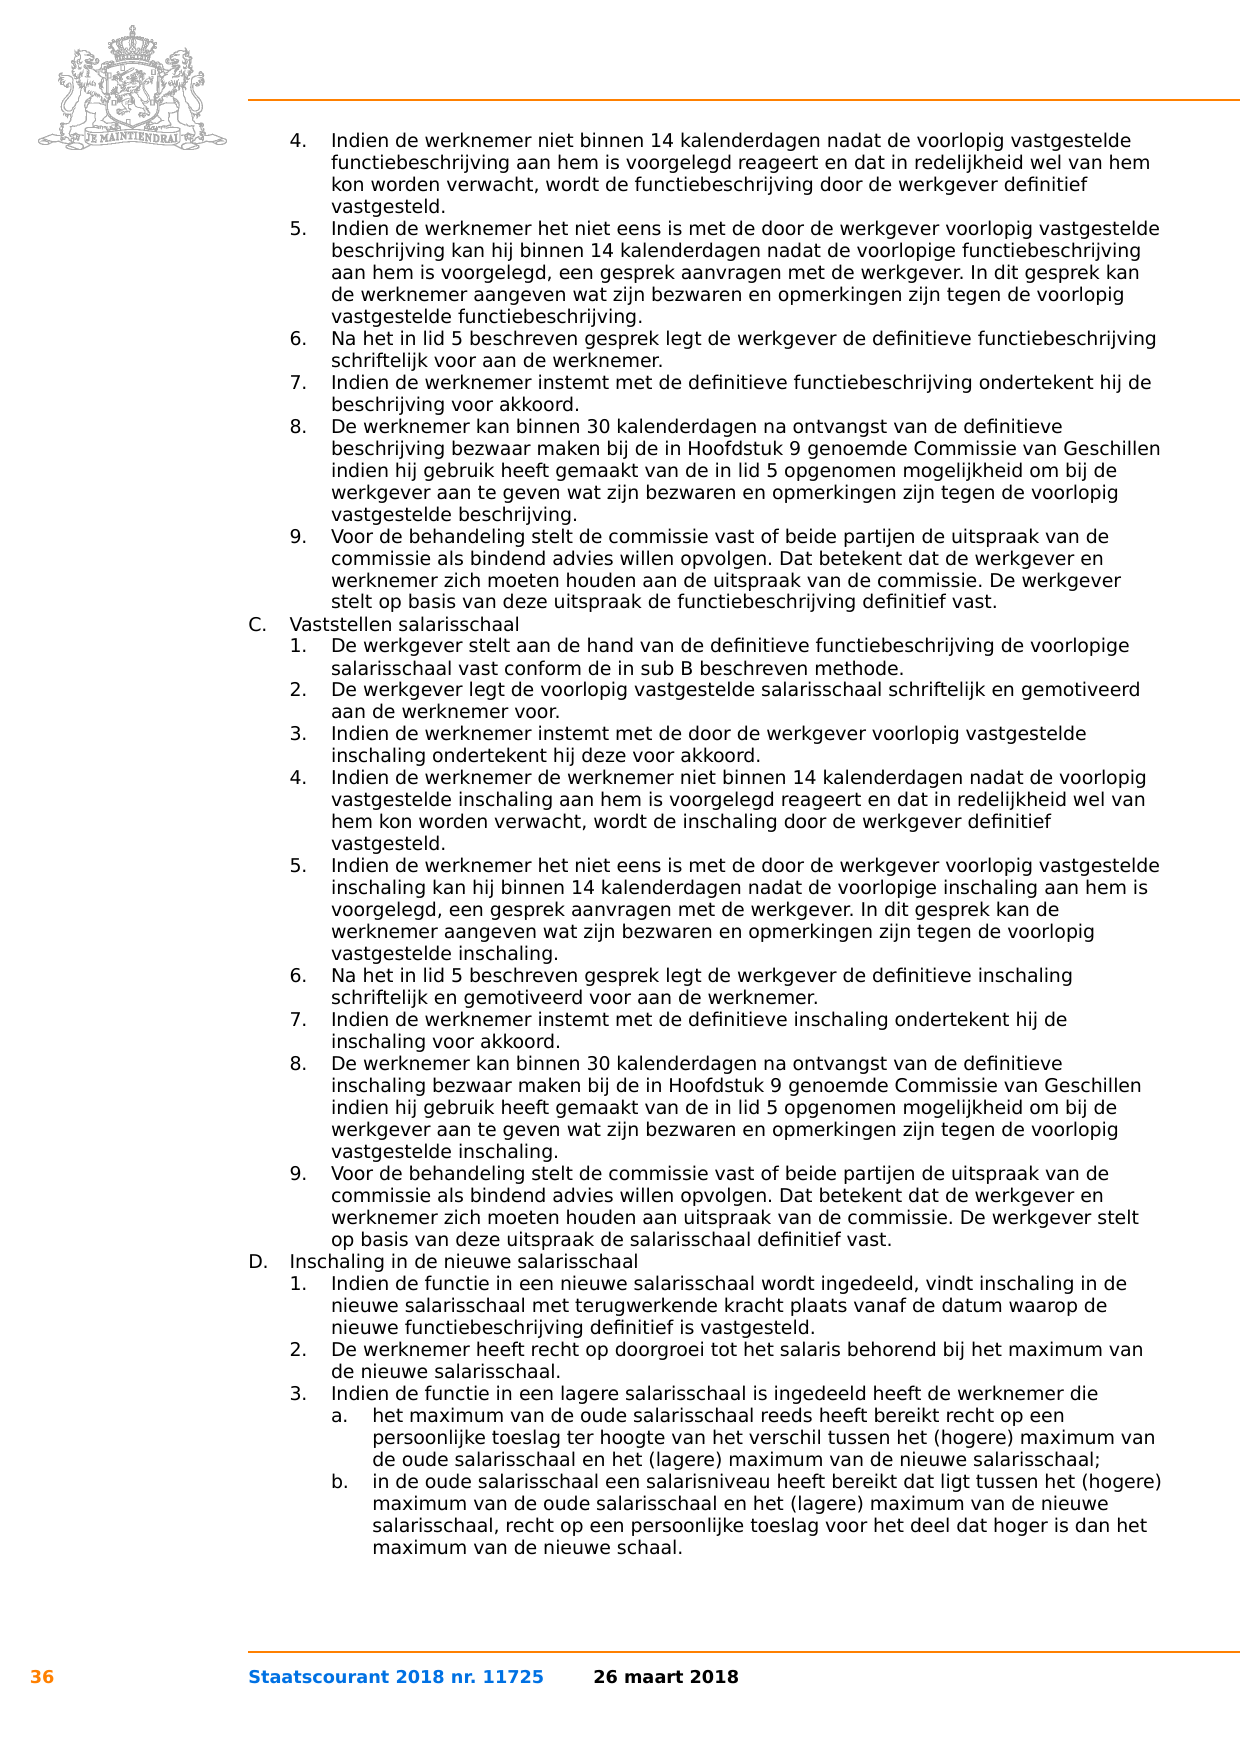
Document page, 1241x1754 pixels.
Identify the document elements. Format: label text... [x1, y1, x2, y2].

text 8. De werknemer kan binnen 30 kalenderdagen na ontvangst van de definitieve beschrijving bezwaar maken bij de in Hoofdstuk 9 genoemde Commissie van Geschillen indien hij gebruik heeft gemaakt van de in lid 5 opgenomen mogelijkheid om bij de werkgever aan te geven wat zijn bezwaren en opmerkingen zijn tegen de voorlopig vastgestelde beschrijving. [289, 416, 1163, 526]
text 1. De werkgever stelt aan de hand van de definitieve functiebeschrijving de voorlopige salarisschaal vast conform de in sub B beschreven methode. [289, 635, 1163, 679]
text 2. De werknemer heeft recht op doorgroei tot het salaris behorend bij het maximum van de nieuwe salarisschaal. [289, 1339, 1163, 1383]
text 2. De werkgever legt de voorlopig vastgestelde salarisschaal schriftelijk en gemotiveerd aan de werknemer voor. [289, 679, 1163, 723]
text 7. Indien de werknemer instemt met de definitieve functiebeschrijving ondertekent hij de beschrijving voor akkoord. [289, 372, 1163, 416]
text C. Vaststellen salarisschaal [248, 613, 1163, 635]
text 5. Indien de werknemer het niet eens is met de door de werkgever voorlopig vastgestelde beschrijving kan hij binnen 14 kalenderdagen nadat de voorlopige functiebeschrijving aan hem is voorgelegd, een gesprek aanvragen met de werkgever. In dit gesprek kan de werknemer aangeven wat zijn bezwaren en opmerkingen zijn tegen de voorlopig vastgestelde functiebeschrijving. [289, 218, 1163, 328]
picture [38, 25, 227, 150]
text 6. Na het in lid 5 beschreven gesprek legt de werkgever de definitieve functiebeschrijving schriftelijk voor aan de werknemer. [289, 328, 1163, 372]
text 6. Na het in lid 5 beschreven gesprek legt de werkgever de definitieve inschaling schriftelijk en gemotiveerd voor aan de werknemer. [289, 965, 1163, 1009]
text 3. Indien de functie in een lagere salarisschaal is ingedeeld heeft de werknemer die [289, 1383, 1163, 1405]
text a. het maximum van de oude salarisschaal reeds heeft bereikt recht op een persoonlijke toeslag ter hoogte van het verschil tussen het (hogere) maximum van de oude salarisschaal en het (lagere) maximum van de nieuwe salarisschaal; [331, 1405, 1163, 1471]
text 5. Indien de werknemer het niet eens is met de door de werkgever voorlopig vastgestelde inschaling kan hij binnen 14 kalenderdagen nadat de voorlopige inschaling aan hem is voorgelegd, een gesprek aanvragen met de werkgever. In dit gesprek kan de werknemer aangeven wat zijn bezwaren en opmerkingen zijn tegen de voorlopig vastgestelde inschaling. [289, 855, 1163, 965]
text 4. Indien de werknemer de werknemer niet binnen 14 kalenderdagen nadat de voorlopig vastgestelde inschaling aan hem is voorgelegd reageert en dat in redelijkheid wel van hem kon worden verwacht, wordt de inschaling door de werkgever definitief vastgesteld. [289, 767, 1163, 855]
text 7. Indien de werknemer instemt met de definitieve inschaling ondertekent hij de inschaling voor akkoord. [289, 1009, 1163, 1053]
text 9. Voor de behandeling stelt de commissie vast of beide partijen de uitspraak van de commissie als bindend advies willen opvolgen. Dat betekent dat de werkgever en werknemer zich moeten houden aan uitspraak van de commissie. De werkgever stelt op basis van deze uitspraak de salarisschaal definitief vast. [289, 1163, 1163, 1251]
text 4. Indien de werknemer niet binnen 14 kalenderdagen nadat de voorlopig vastgestelde functiebeschrijving aan hem is voorgelegd reageert en dat in redelijkheid wel van hem kon worden verwacht, wordt de functiebeschrijving door de werkgever definitief vastgesteld. [289, 130, 1163, 218]
text 9. Voor de behandeling stelt de commissie vast of beide partijen de uitspraak van de commissie als bindend advies willen opvolgen. Dat betekent dat de werkgever en werknemer zich moeten houden aan de uitspraak van de commissie. De werkgever stelt op basis van deze uitspraak de functiebeschrijving definitief vast. [289, 526, 1163, 613]
text 1. Indien de functie in een nieuwe salarisschaal wordt ingedeeld, vindt inschaling in de nieuwe salarisschaal met terugwerkende kracht plaats vanaf de datum waarop de nieuwe functiebeschrijving definitief is vastgesteld. [289, 1273, 1163, 1339]
text 3. Indien de werknemer instemt met de door de werkgever voorlopig vastgestelde inschaling ondertekent hij deze voor akkoord. [289, 723, 1163, 767]
text 8. De werknemer kan binnen 30 kalenderdagen na ontvangst van de definitieve inschaling bezwaar maken bij de in Hoofdstuk 9 genoemde Commissie van Geschillen indien hij gebruik heeft gemaakt van de in lid 5 opgenomen mogelijkheid om bij de werkgever aan te geven wat zijn bezwaren en opmerkingen zijn tegen de voorlopig vastgestelde inschaling. [289, 1053, 1163, 1163]
text b. in de oude salarisschaal een salarisniveau heeft bereikt dat ligt tussen het (hogere) maximum van de oude salarisschaal en het (lagere) maximum van de nieuwe salarisschaal, recht op een persoonlijke toeslag voor het deel dat hoger is dan het maximum van de nieuwe schaal. [331, 1471, 1163, 1558]
text D. Inschaling in de nieuwe salarisschaal [248, 1251, 1163, 1273]
